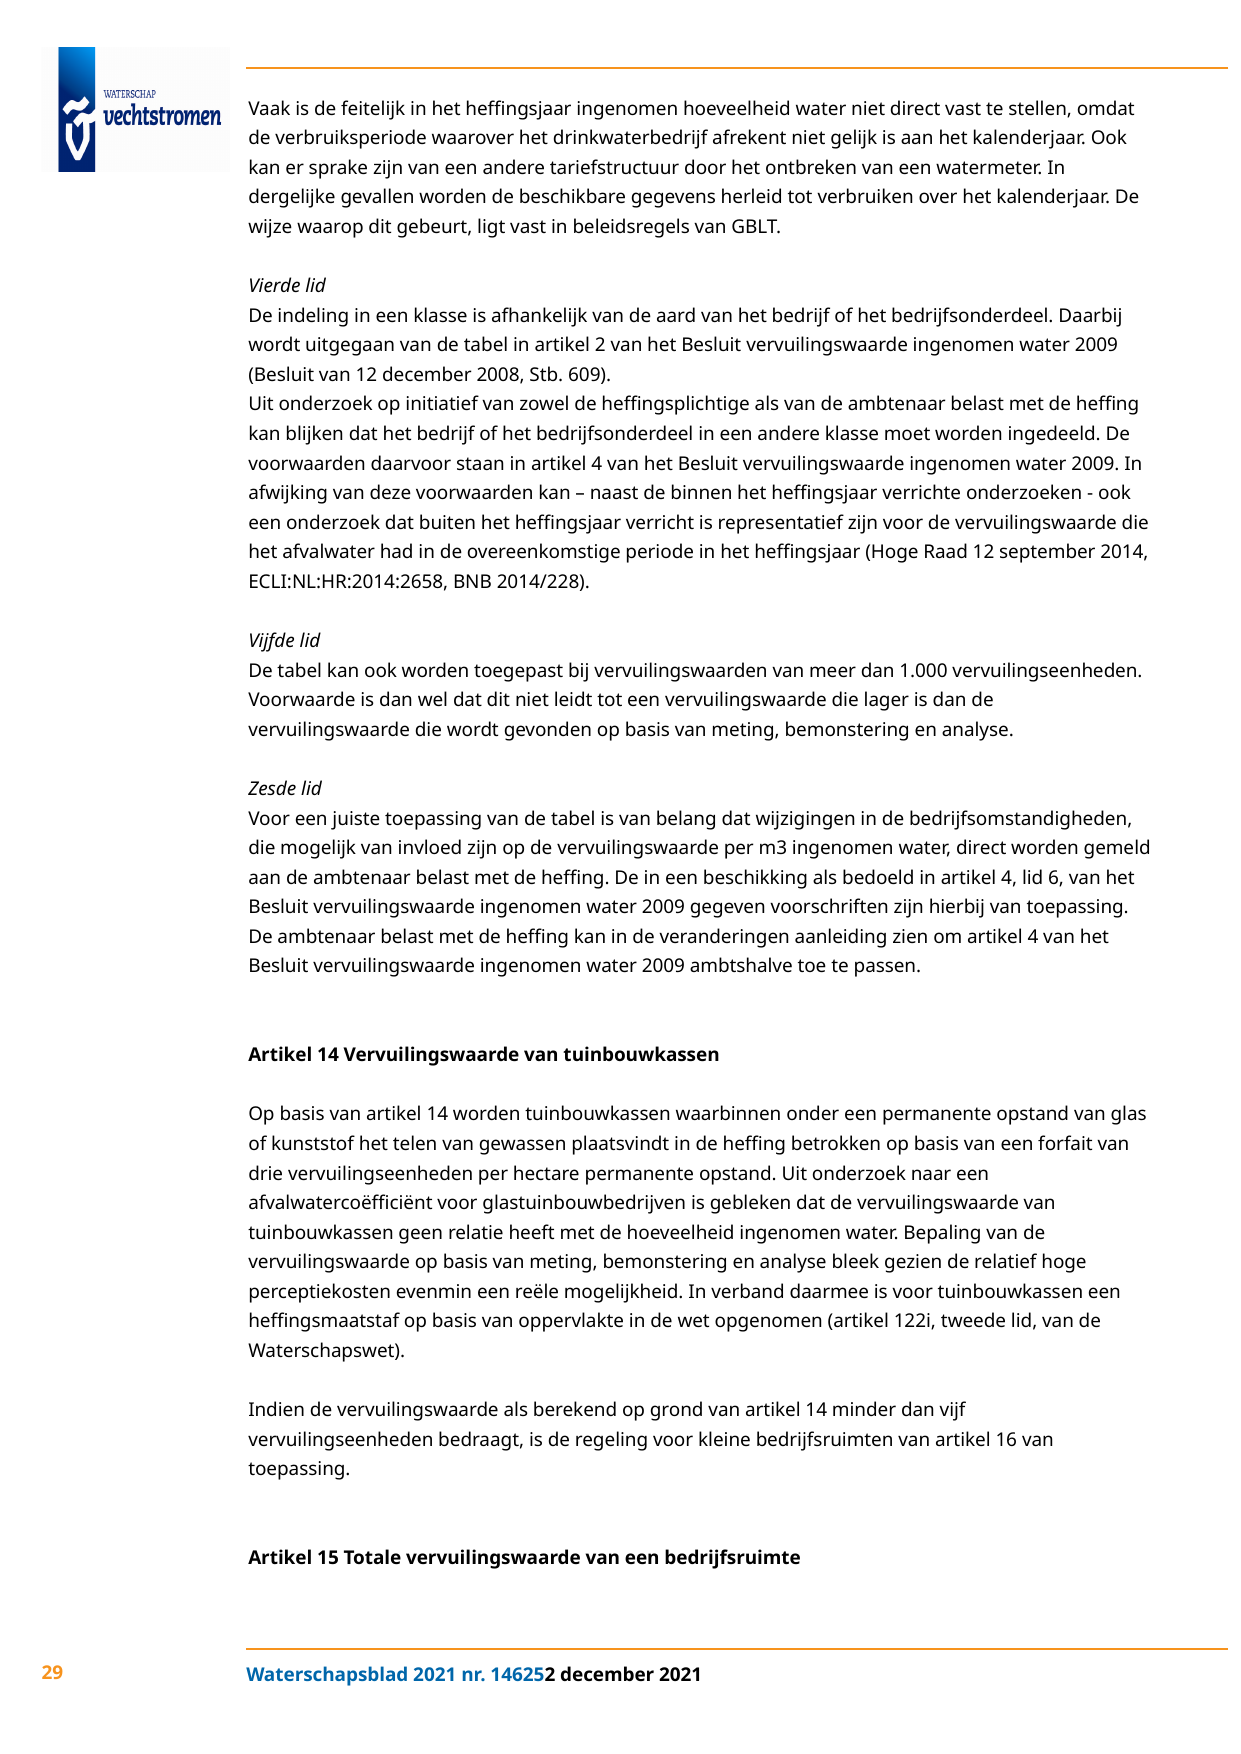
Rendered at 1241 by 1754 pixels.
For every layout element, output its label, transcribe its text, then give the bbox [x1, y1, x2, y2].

picture [41, 47, 231, 172]
text Op basis van artikel 14 worden tuinbouwkassen waarbinnen onder een permanente opstand van glas of kunststof het telen van gewassen plaatsvindt in de heffing betrokken op basis van een forfait van drie vervuilingseenheden per hectare permanente opstand. Uit onderzoek naar een afvalwatercoëfficiënt voor glastuinbouwbedrijven is gebleken dat de vervuilingswaarde van tuinbouwkassen geen relatie heeft met de hoeveelheid ingenomen water. Bepaling van de vervuilingswaarde op basis van meting, bemonstering en analyse bleek gezien de relatief hoge perceptiekosten evenmin een reële mogelijkheid. In verband daarmee is voor tuinbouwkassen een heffingsmaatstaf op basis van oppervlakte in de wet opgenomen (artikel 122i, tweede lid, van de Waterschapswet). [248, 1101, 1152, 1363]
text Indien de vervuilingswaarde als berekend op grond van artikel 14 minder dan vijf vervuilingseenheden bedraagt, is de regeling voor kleine bedrijfsruimten van artikel 16 van toepassing. [248, 1396, 1152, 1481]
text De tabel kan ook worden toegepast bij vervuilingswaarden van meer dan 1.000 vervuilingseenheden. Voorwaarde is dan wel dat dit niet leidt tot een vervuilingswaarde die lager is dan de vervuilingswaarde die wordt gevonden op basis van meting, bemonstering en analyse. [248, 657, 1152, 742]
text Voor een juiste toepassing van de tabel is van belang dat wijzigingen in de bedrijfsomstandigheden, die mogelijk van invloed zijn op de vervuilingswaarde per m3 ingenomen water, direct worden gemeld aan de ambtenaar belast met de heffing. De in een beschikking als bedoeld in artikel 4, lid 6, van het Besluit vervuilingswaarde ingenomen water 2009 gegeven voorschriften zijn hierbij van toepassing. De ambtenaar belast met de heffing kan in de veranderingen aanleiding zien om artikel 4 van het Besluit vervuilingswaarde ingenomen water 2009 ambtshalve toe te passen. [248, 805, 1152, 978]
text Uit onderzoek op initiatief van zowel de heffingsplichtige als van de ambtenaar belast met de heffing kan blijken dat het bedrijf of het bedrijfsonderdeel in een andere klasse moet worden ingedeeld. De voorwaarden daarvoor staan in artikel 4 van het Besluit vervuilingswaarde ingenomen water 2009. In afwijking van deze voorwaarden kan – naast de binnen het heffingsjaar verrichte onderzoeken - ook een onderzoek dat buiten het heffingsjaar verricht is representatief zijn voor de vervuilingswaarde die het afvalwater had in de overeenkomstige periode in het heffingsjaar (Hoge Raad 12 september 2014, ECLI:NL:HR:2014:2658, BNB 2014/228). [248, 391, 1152, 594]
text Zesde lid [248, 775, 1152, 801]
text Artikel 14 Vervuilingswaarde van tuinbouwkassen [248, 1041, 1152, 1067]
text Vijfde lid [248, 627, 1152, 653]
text De indeling in een klasse is afhankelijk van de aard van het bedrijf of het bedrijfsonderdeel. Daarbij wordt uitgegaan van de tabel in artikel 2 van het Besluit vervuilingswaarde ingenomen water 2009 (Besluit van 12 december 2008, Stb. 609). [248, 302, 1152, 387]
text Artikel 15 Totale vervuilingswaarde van een bedrijfsruimte [248, 1544, 1152, 1570]
text Vierde lid [248, 272, 1152, 298]
text Vaak is de feitelijk in het heffingsjaar ingenomen hoeveelheid water niet direct vast te stellen, omdat de verbruiksperiode waarover het drinkwaterbedrijf afrekent niet gelijk is aan het kalenderjaar. Ook kan er sprake zijn van een andere tariefstructuur door het ontbreken van een watermeter. In dergelijke gevallen worden de beschikbare gegevens herleid tot verbruiken over het kalenderjaar. De wijze waarop dit gebeurt, ligt vast in beleidsregels van GBLT. [248, 95, 1152, 239]
